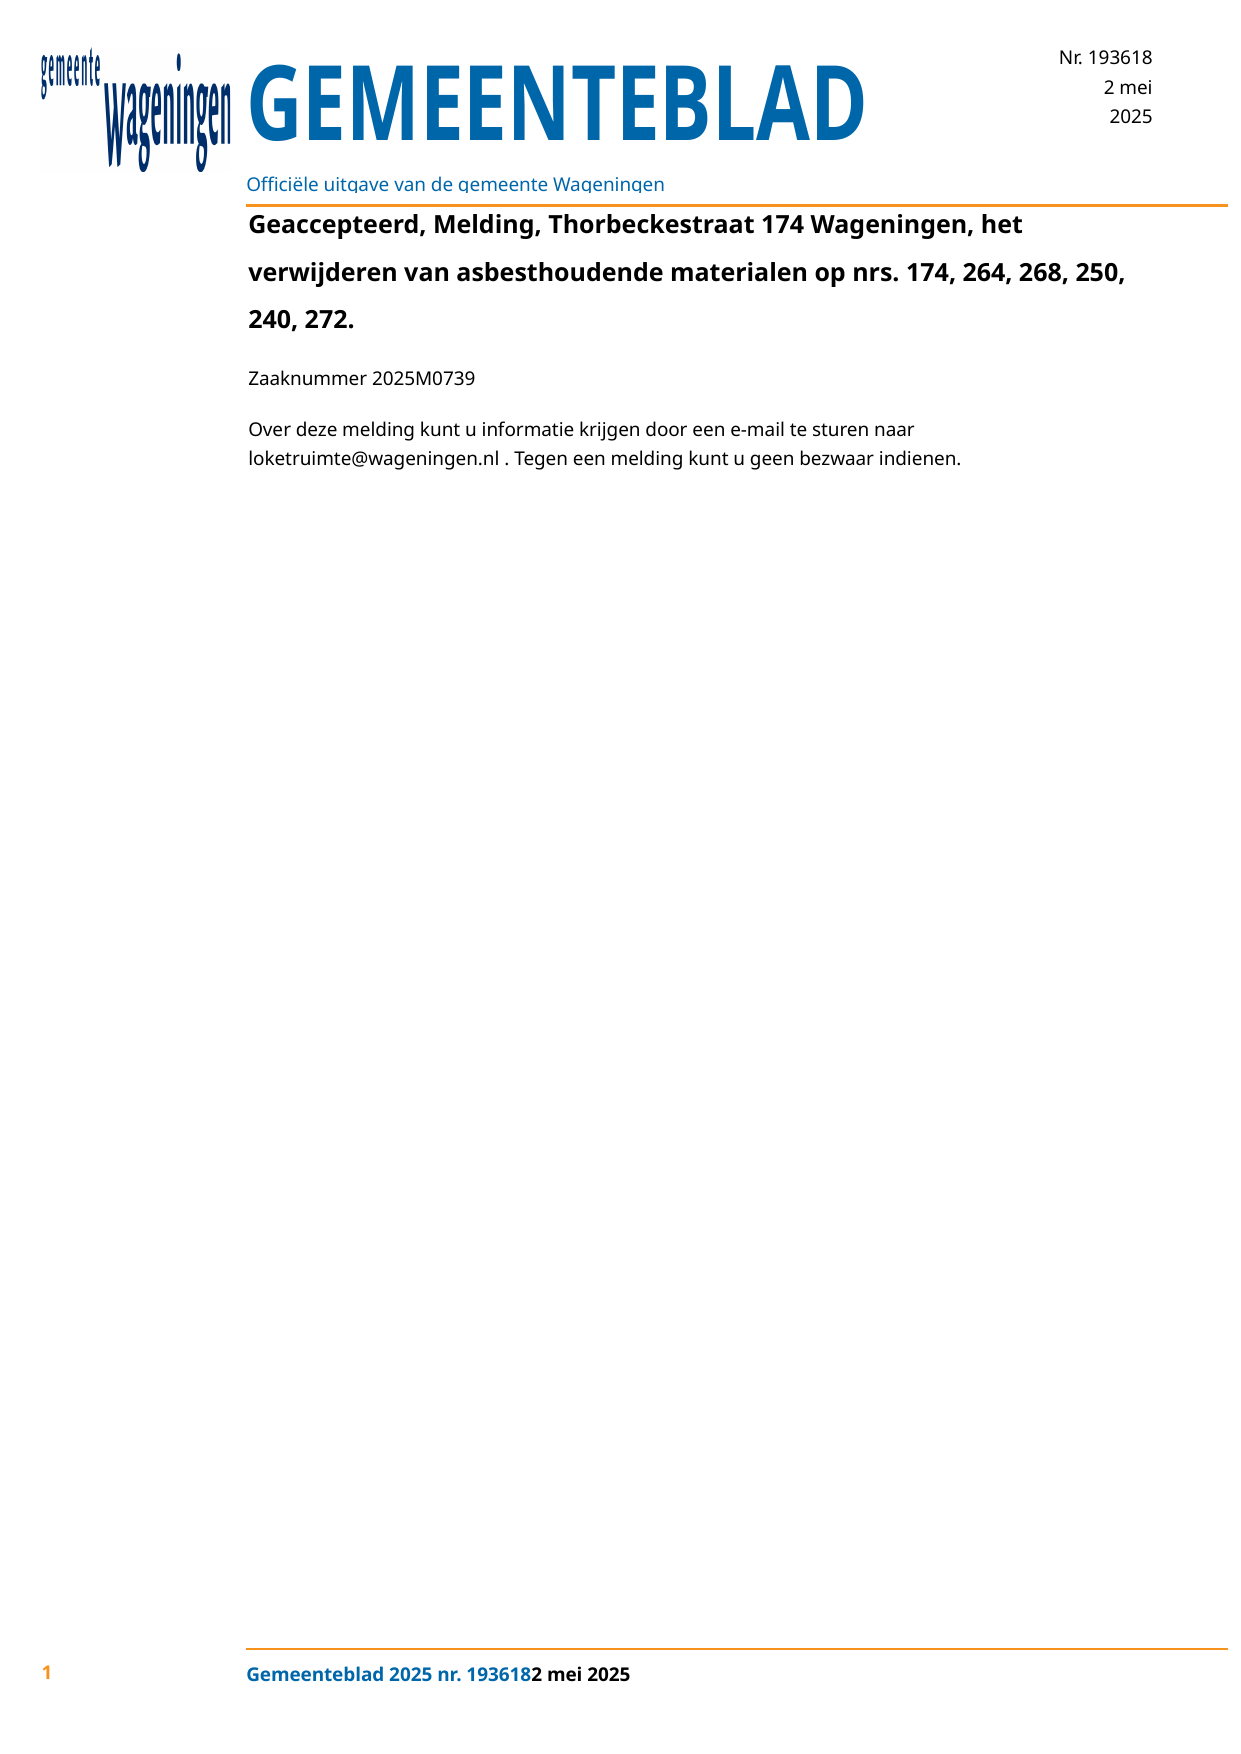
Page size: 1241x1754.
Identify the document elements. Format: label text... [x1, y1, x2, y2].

picture [41, 47, 231, 172]
text Over deze melding kunt u informatie krijgen door een e-mail te sturen naar loketruimte@wageningen.nl . Tegen een melding kunt u geen bezwaar indienen. [248, 416, 1152, 471]
text Geaccepteerd, Melding, Thorbeckestraat 174 Wageningen, het verwijderen van asbesthoudende materialen op nrs. 174, 264, 268, 250, 240, 272. [248, 207, 1152, 336]
text Zaaknummer 2025M0739 [248, 366, 1152, 391]
